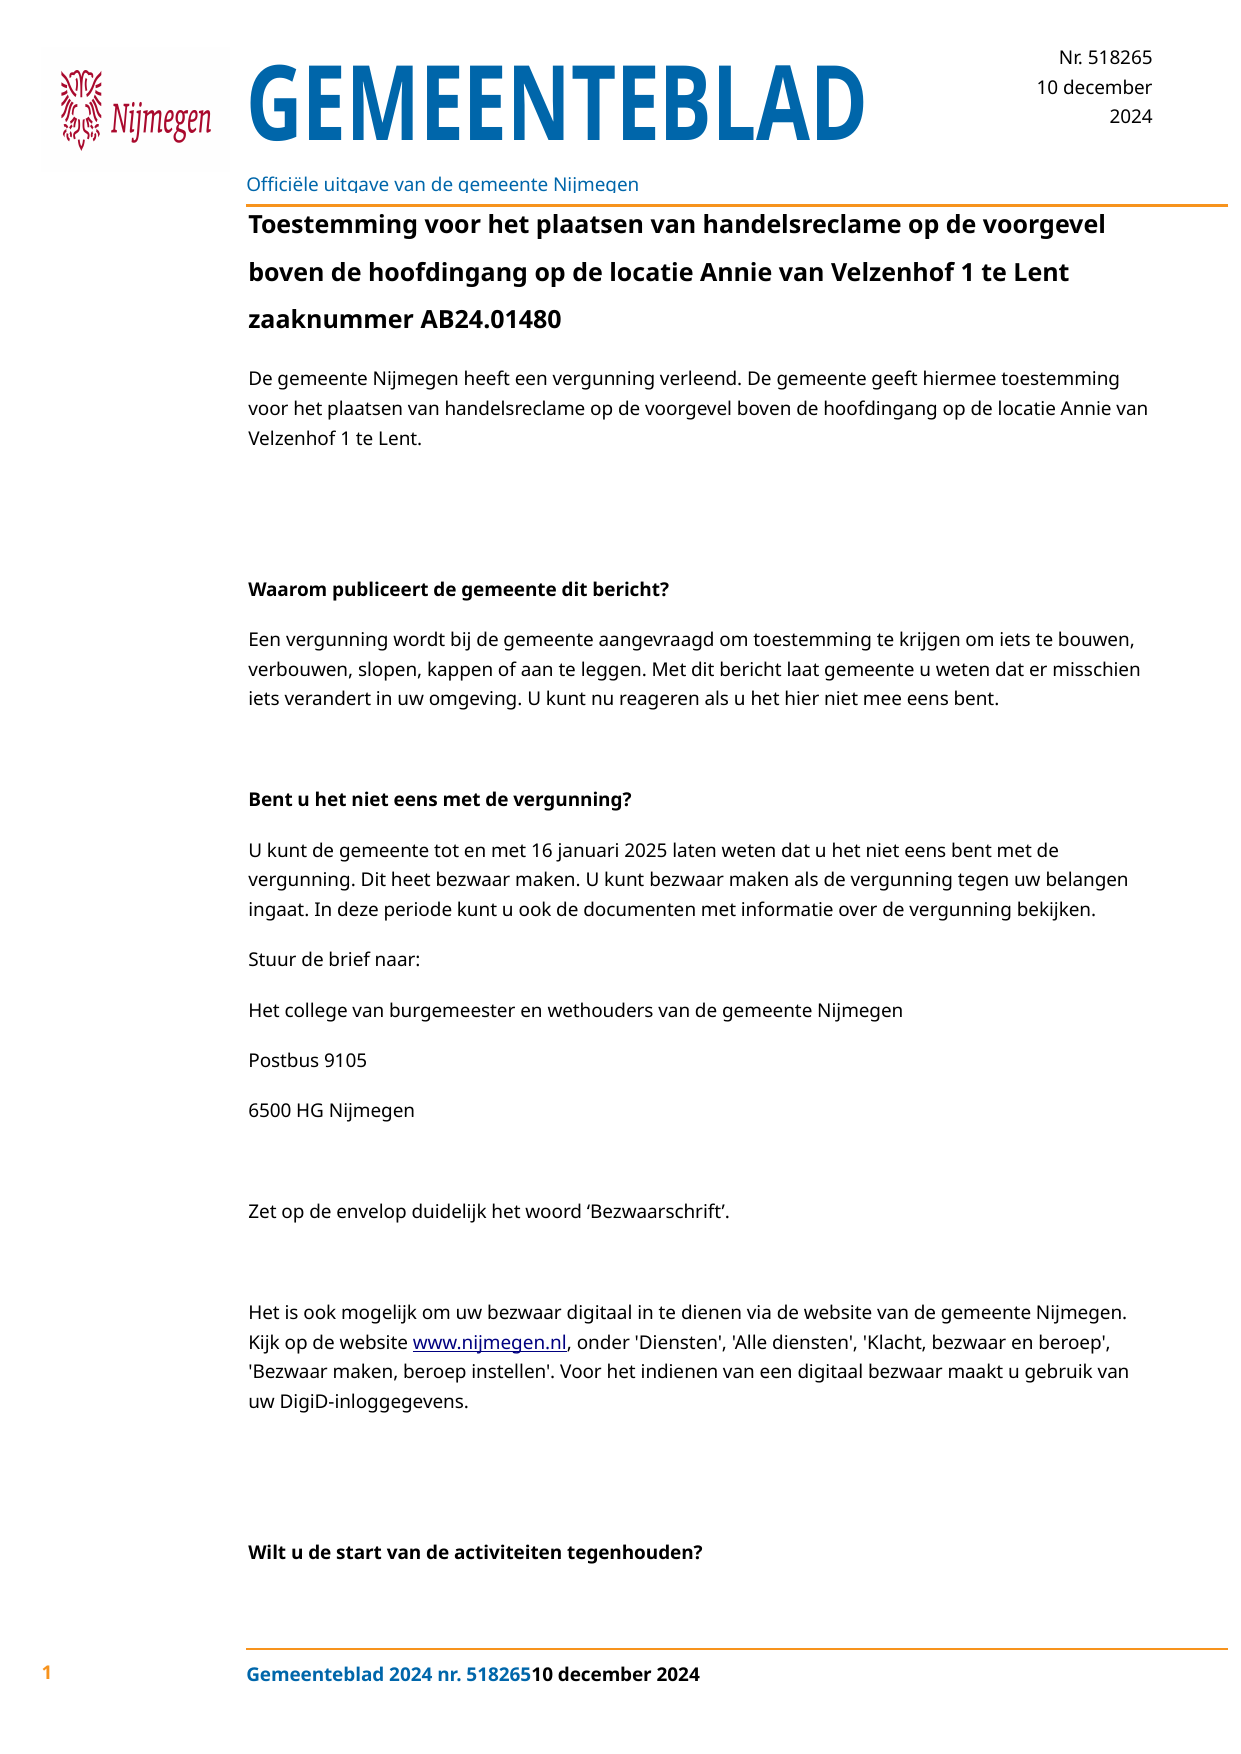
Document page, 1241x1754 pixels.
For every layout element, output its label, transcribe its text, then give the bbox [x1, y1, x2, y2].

text Een vergunning wordt bij de gemeente aangevraagd om toestemming te krijgen om iets te bouwen, verbouwen, slopen, kappen of aan te leggen. Met dit bericht laat gemeente u weten dat er misschien iets verandert in uw omgeving. U kunt nu reageren als u het hier niet mee eens bent. [248, 626, 1152, 711]
text Wilt u de start van de activiteiten tegenhouden? [248, 1539, 1152, 1565]
text Stuur de brief naar: [248, 946, 1152, 972]
text De gemeente Nijmegen heeft een vergunning verleend. De gemeente geeft hiermee toestemming voor het plaatsen van handelsreclame op de voorgevel boven de hoofdingang op de locatie Annie van Velzenhof 1 te Lent. [248, 366, 1152, 450]
text Het college van burgemeester en wethouders van de gemeente Nijmegen [248, 997, 1152, 1022]
text Het is ook mogelijk om uw bezwaar digitaal in te dienen via de website van de gemeente Nijmegen. Kijk op de website www.nijmegen.nl, onder 'Diensten', 'Alle diensten', 'Klacht, bezwaar en beroep', 'Bezwaar maken, beroep instellen'. Voor het indienen van een digitaal bezwaar maakt u gebruik van uw DigiD-inloggegevens. [248, 1299, 1152, 1414]
text Toestemming voor het plaatsen van handelsreclame op de voorgevel boven de hoofdingang op de locatie Annie van Velzenhof 1 te Lent zaaknummer AB24.01480 [248, 207, 1152, 336]
text Postbus 9105 [248, 1047, 1152, 1073]
text Bent u het niet eens met de vergunning? [248, 786, 1152, 812]
text Zet op de envelop duidelijk het woord ‘Bezwaarschrift’. [248, 1198, 1152, 1224]
picture [41, 47, 231, 172]
text 6500 HG Nijmegen [248, 1098, 1152, 1123]
text U kunt de gemeente tot en met 16 januari 2025 laten weten dat u het niet eens bent met de vergunning. Dit heet bezwaar maken. U kunt bezwaar maken als de vergunning tegen uw belangen ingaat. In deze periode kunt u ook de documenten met informatie over de vergunning bekijken. [248, 837, 1152, 922]
text Waarom publiceert de gemeente dit bericht? [248, 576, 1152, 602]
